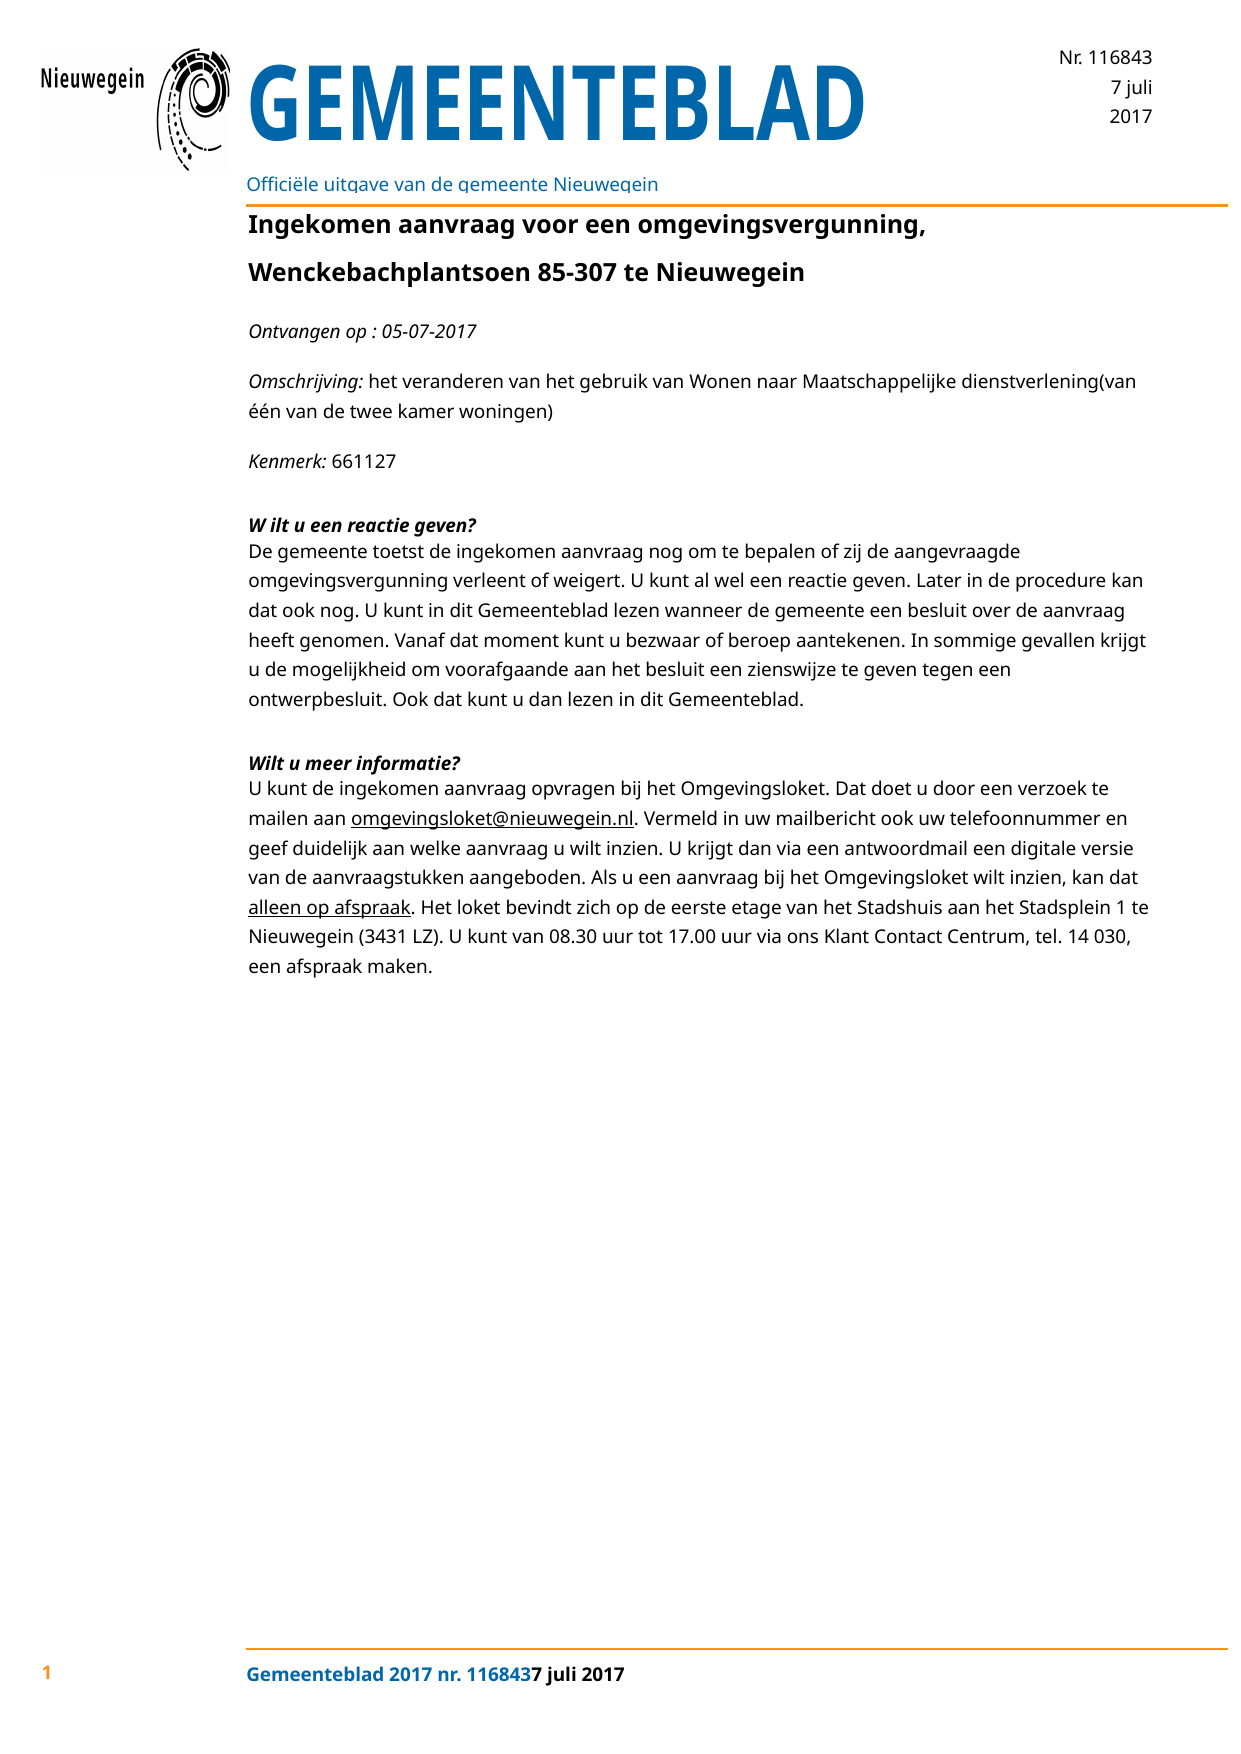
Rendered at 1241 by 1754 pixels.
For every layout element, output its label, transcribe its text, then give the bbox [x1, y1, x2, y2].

text Ingekomen aanvraag voor een omgevingsvergunning, Wenckebachplantsoen 85-307 te Nieuwegein [248, 207, 1152, 288]
text Ontvangen op : 05-07-2017 [248, 318, 1152, 344]
text W ilt u een reactie geven? [248, 512, 1152, 538]
text U kunt de ingekomen aanvraag opvragen bij het Omgevingsloket. Dat doet u door een verzoek te mailen aan omgevingsloket@nieuwegein.nl. Vermeld in uw mailbericht ook uw telefoonnummer en geef duidelijk aan welke aanvraag u wilt inzien. U krijgt dan via een antwoordmail een digitale versie van de aanvraagstukken aangeboden. Als u een aanvraag bij het Omgevingsloket wilt inzien, kan dat alleen op afspraak. Het loket bevindt zich op de eerste etage van het Stadshuis aan het Stadsplein 1 te Nieuwegein (3431 LZ). U kunt van 08.30 uur tot 17.00 uur via ons Klant Contact Centrum, tel. 14 030, een afspraak maken. [248, 776, 1152, 979]
text Kenmerk: 661127 [248, 448, 1152, 474]
text Omschrijving: het veranderen van het gebruik van Wonen naar Maatschappelijke dienstverlening(van één van de twee kamer woningen) [248, 368, 1152, 424]
picture [41, 47, 231, 172]
text De gemeente toetst de ingekomen aanvraag nog om te bepalen of zij de aangevraagde omgevingsvergunning verleent of weigert. U kunt al wel een reactie geven. Later in de procedure kan dat ook nog. U kunt in dit Gemeenteblad lezen wanneer de gemeente een besluit over de aanvraag heeft genomen. Vanaf dat moment kunt u bezwaar of beroep aantekenen. In sommige gevallen krijgt u de mogelijkheid om voorafgaande aan het besluit een zienswijze te geven tegen een ontwerpbesluit. Ook dat kunt u dan lezen in dit Gemeenteblad. [248, 538, 1152, 712]
text Wilt u meer informatie? [248, 750, 1152, 776]
